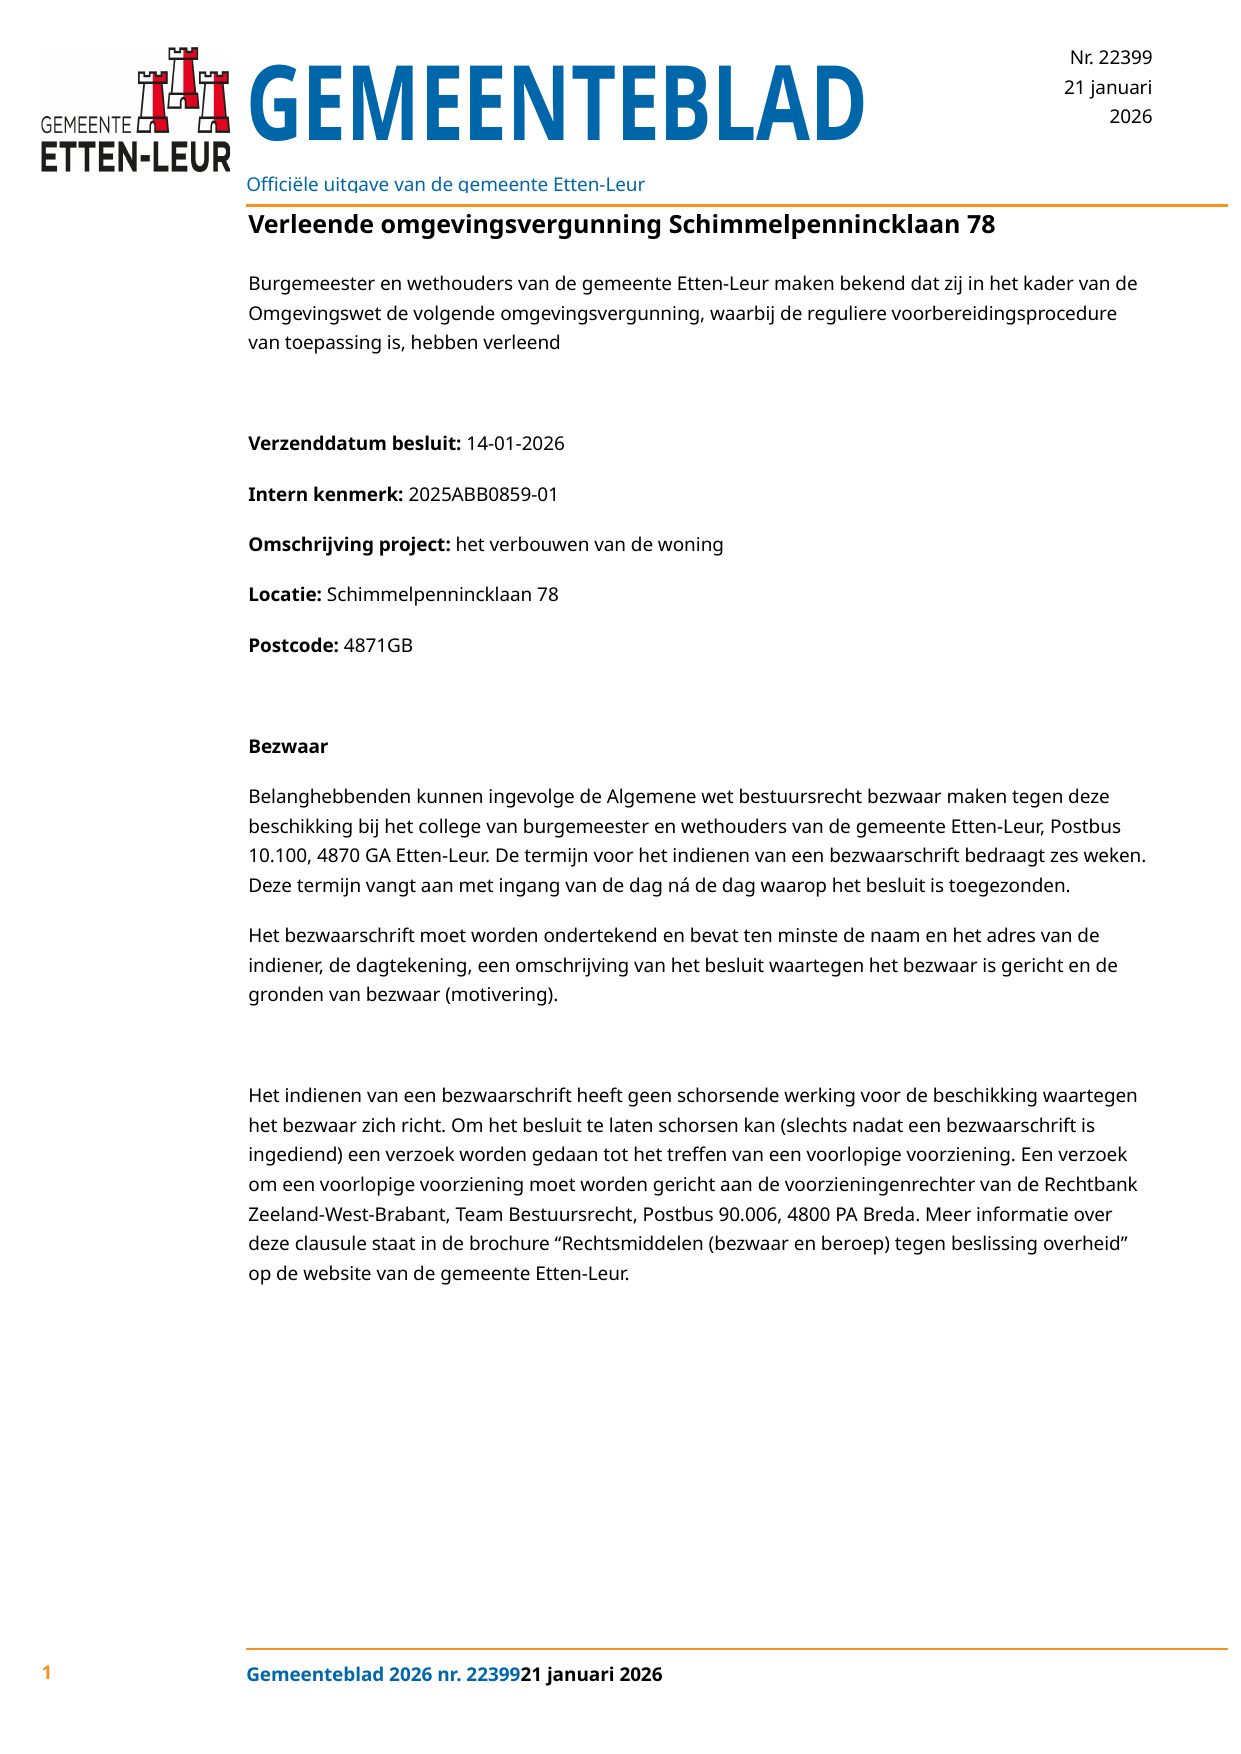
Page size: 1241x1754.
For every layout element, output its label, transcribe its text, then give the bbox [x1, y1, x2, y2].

text Intern kenmerk: 2025ABB0859-01 [248, 481, 1152, 506]
text Verleende omgevingsvergunning Schimmelpennincklaan 78 [248, 207, 1152, 241]
text Burgemeester en wethouders van de gemeente Etten-Leur maken bekend dat zij in het kader van de Omgevingswet de volgende omgevingsvergunning, waarbij de reguliere voorbereidingsprocedure van toepassing is, hebben verleend [248, 270, 1152, 355]
text Bezwaar [248, 733, 1152, 758]
picture [41, 47, 231, 172]
text Het indienen van een bezwaarschrift heeft geen schorsende werking voor de beschikking waartegen het bezwaar zich richt. Om het besluit te laten schorsen kan (slechts nadat een bezwaarschrift is ingediend) een verzoek worden gedaan tot het treffen van een voorlopige voorziening. Een verzoek om een voorlopige voorziening moet worden gericht aan de voorzieningenrechter van de Rechtbank Zeeland-West-Brabant, Team Bestuursrecht, Postbus 90.006, 4800 PA Breda. Meer informatie over deze clausule staat in de brochure “Rechtsmiddelen (bezwaar en beroep) tegen beslissing overheid” op de website van de gemeente Etten-Leur. [248, 1082, 1152, 1286]
text Postcode: 4871GB [248, 632, 1152, 658]
text Het bezwaarschrift moet worden ondertekend en bevat ten minste de naam en het adres van de indiener, de dagtekening, een omschrijving van het besluit waartegen het bezwaar is gericht en de gronden van bezwaar (motivering). [248, 922, 1152, 1007]
text Locatie: Schimmelpennincklaan 78 [248, 582, 1152, 607]
text Verzenddatum besluit: 14-01-2026 [248, 430, 1152, 456]
text Omschrijving project: het verbouwen van de woning [248, 531, 1152, 557]
text Belanghebbenden kunnen ingevolge de Algemene wet bestuursrecht bezwaar maken tegen deze beschikking bij het college van burgemeester en wethouders van de gemeente Etten-Leur, Postbus 10.100, 4870 GA Etten-Leur. De termijn voor het indienen van een bezwaarschrift bedraagt zes weken. Deze termijn vangt aan met ingang van de dag ná de dag waarop het besluit is toegezonden. [248, 783, 1152, 898]
